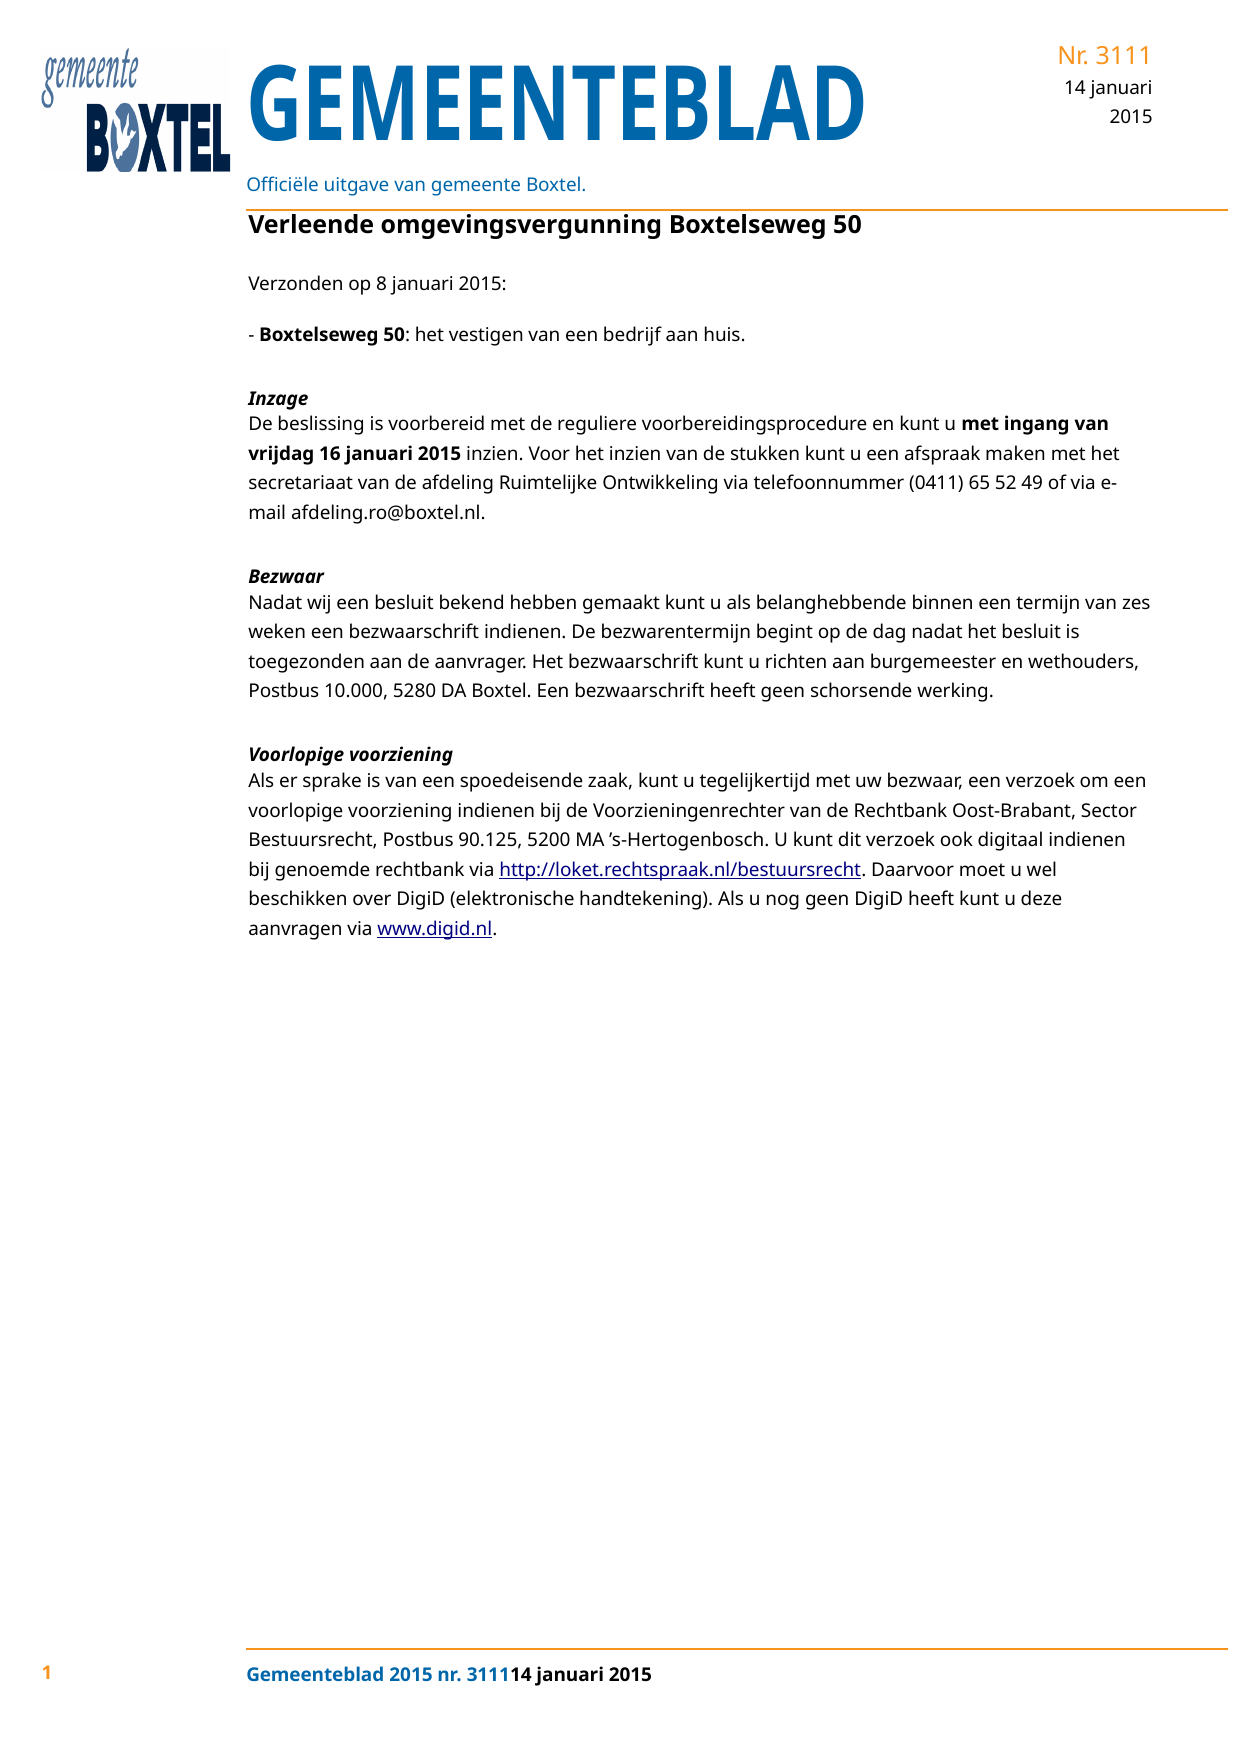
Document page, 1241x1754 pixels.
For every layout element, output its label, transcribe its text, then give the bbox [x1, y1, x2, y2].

text Als er sprake is van een spoedeisende zaak, kunt u tegelijkertijd met uw bezwaar, een verzoek om een voorlopige voorziening indienen bij de Voorzieningenrechter van de Rechtbank Oost-Brabant, Sector Bestuursrecht, Postbus 90.125, 5200 MA ’s-Hertogenbosch. U kunt dit verzoek ook digitaal indienen bij genoemde rechtbank via http://loket.rechtspraak.nl/bestuursrecht. Daarvoor moet u wel beschikken over DigiD (elektronische handtekening). Als u nog geen DigiD heeft kunt u deze aanvragen via www.digid.nl. [248, 767, 1152, 941]
text Voorlopige voorziening [248, 742, 1152, 767]
text Verleende omgevingsvergunning Boxtelseweg 50 [248, 211, 1152, 241]
text Nadat wij een besluit bekend hebben gemaakt kunt u als belanghebbende binnen een termijn van zes weken een bezwaarschrift indienen. De bezwarentermijn begint op de dag nadat het besluit is toegezonden aan de aanvrager. Het bezwaarschrift kunt u richten aan burgemeester en wethouders, Postbus 10.000, 5280 DA Boxtel. Een bezwaarschrift heeft geen schorsende werking. [248, 589, 1152, 703]
text - Boxtelseweg 50: het vestigen van een bedrijf aan huis. [248, 321, 1152, 346]
text De beslissing is voorbereid met de reguliere voorbereidingsprocedure en kunt u met ingang van vrijdag 16 januari 2015 inzien. Voor het inzien van de stukken kunt u een afspraak maken met het secretariaat van de afdeling Ruimtelijke Ontwikkeling via telefoonnummer (0411) 65 52 49 of via e-mail afdeling.ro@boxtel.nl. [248, 410, 1152, 525]
text Inzage [248, 385, 1152, 410]
text Verzonden op 8 januari 2015: [248, 270, 1152, 296]
text Bezwaar [248, 563, 1152, 589]
picture [41, 47, 231, 172]
